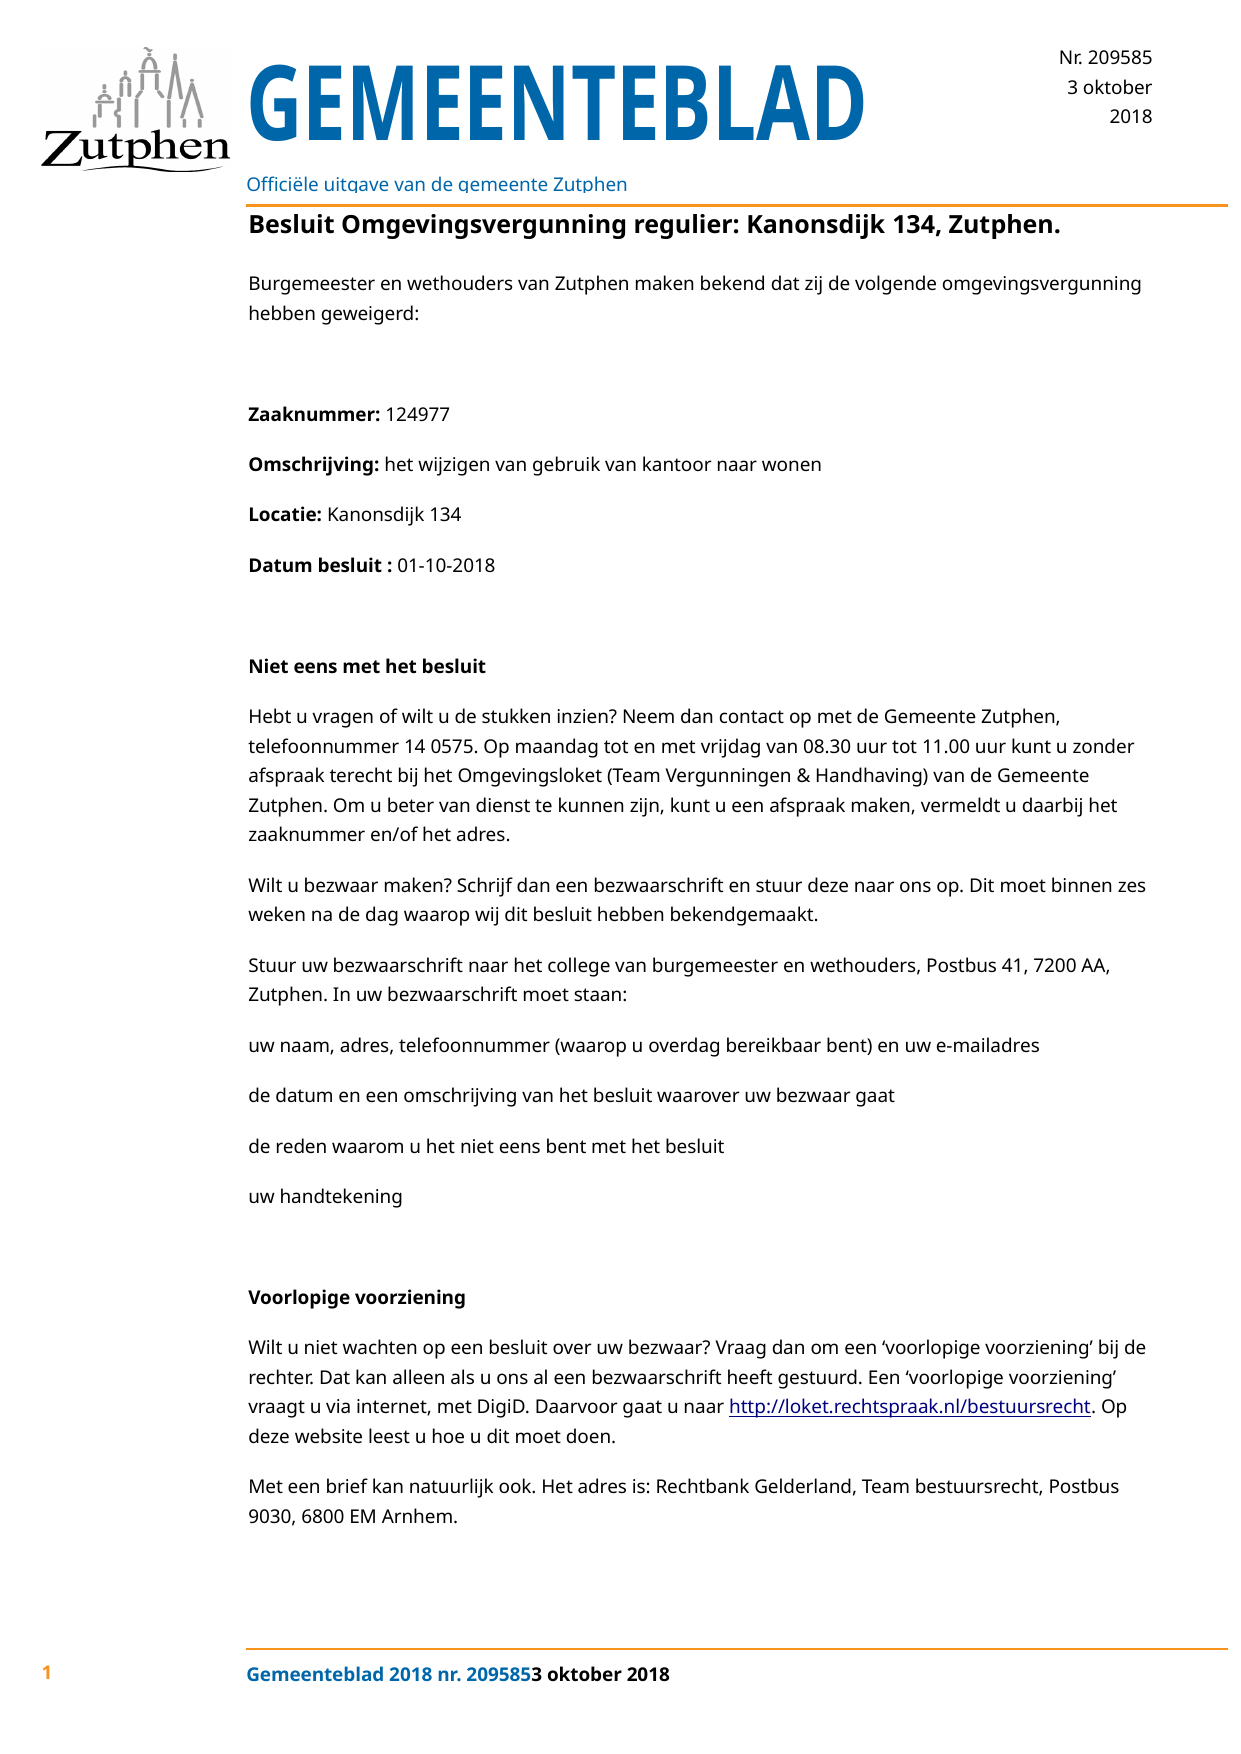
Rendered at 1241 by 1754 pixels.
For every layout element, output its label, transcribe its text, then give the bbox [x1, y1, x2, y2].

text Wilt u niet wachten op een besluit over uw bezwaar? Vraag dan om een ‘voorlopige voorziening’ bij de rechter. Dat kan alleen als u ons al een bezwaarschrift heeft gestuurd. Een ‘voorlopige voorziening’ vraagt u via internet, met DigiD. Daarvoor gaat u naar http://loket.rechtspraak.nl/bestuursrecht. Op deze website leest u hoe u dit moet doen. [248, 1334, 1152, 1449]
text Hebt u vragen of wilt u de stukken inzien? Neem dan contact op met de Gemeente Zutphen, telefoonnummer 14 0575. Op maandag tot en met vrijdag van 08.30 uur tot 11.00 uur kunt u zonder afspraak terecht bij het Omgevingsloket (Team Vergunningen & Handhaving) van de Gemeente Zutphen. Om u beter van dienst te kunnen zijn, kunt u een afspraak maken, vermeldt u daarbij het zaaknummer en/of het adres. [248, 703, 1152, 847]
text Stuur uw bezwaarschrift naar het college van burgemeester en wethouders, Postbus 41, 7200 AA, Zutphen. In uw bezwaarschrift moet staan: [248, 952, 1152, 1007]
text de reden waarom u het niet eens bent met het besluit [248, 1133, 1152, 1158]
text Met een brief kan natuurlijk ook. Het adres is: Rechtbank Gelderland, Team bestuursrecht, Postbus 9030, 6800 EM Arnhem. [248, 1474, 1152, 1529]
text Locatie: Kanonsdijk 134 [248, 502, 1152, 527]
text Voorlopige voorziening [248, 1284, 1152, 1310]
text Datum besluit : 01-10-2018 [248, 552, 1152, 578]
text Wilt u bezwaar maken? Schrijf dan een bezwaarschrift en stuur deze naar ons op. Dit moet binnen zes weken na de dag waarop wij dit besluit hebben bekendgemaakt. [248, 872, 1152, 927]
text Niet eens met het besluit [248, 653, 1152, 678]
text Omschrijving: het wijzigen van gebruik van kantoor naar wonen [248, 451, 1152, 477]
text uw handtekening [248, 1183, 1152, 1209]
text de datum en een omschrijving van het besluit waarover uw bezwaar gaat [248, 1082, 1152, 1108]
text Burgemeester en wethouders van Zutphen maken bekend dat zij de volgende omgevingsvergunning hebben geweigerd: [248, 270, 1152, 326]
text uw naam, adres, telefoonnummer (waarop u overdag bereikbaar bent) en uw e-mailadres [248, 1032, 1152, 1058]
text Zaaknummer: 124977 [248, 401, 1152, 426]
picture [41, 47, 231, 172]
text Besluit Omgevingsvergunning regulier: Kanonsdijk 134, Zutphen. [248, 207, 1152, 241]
